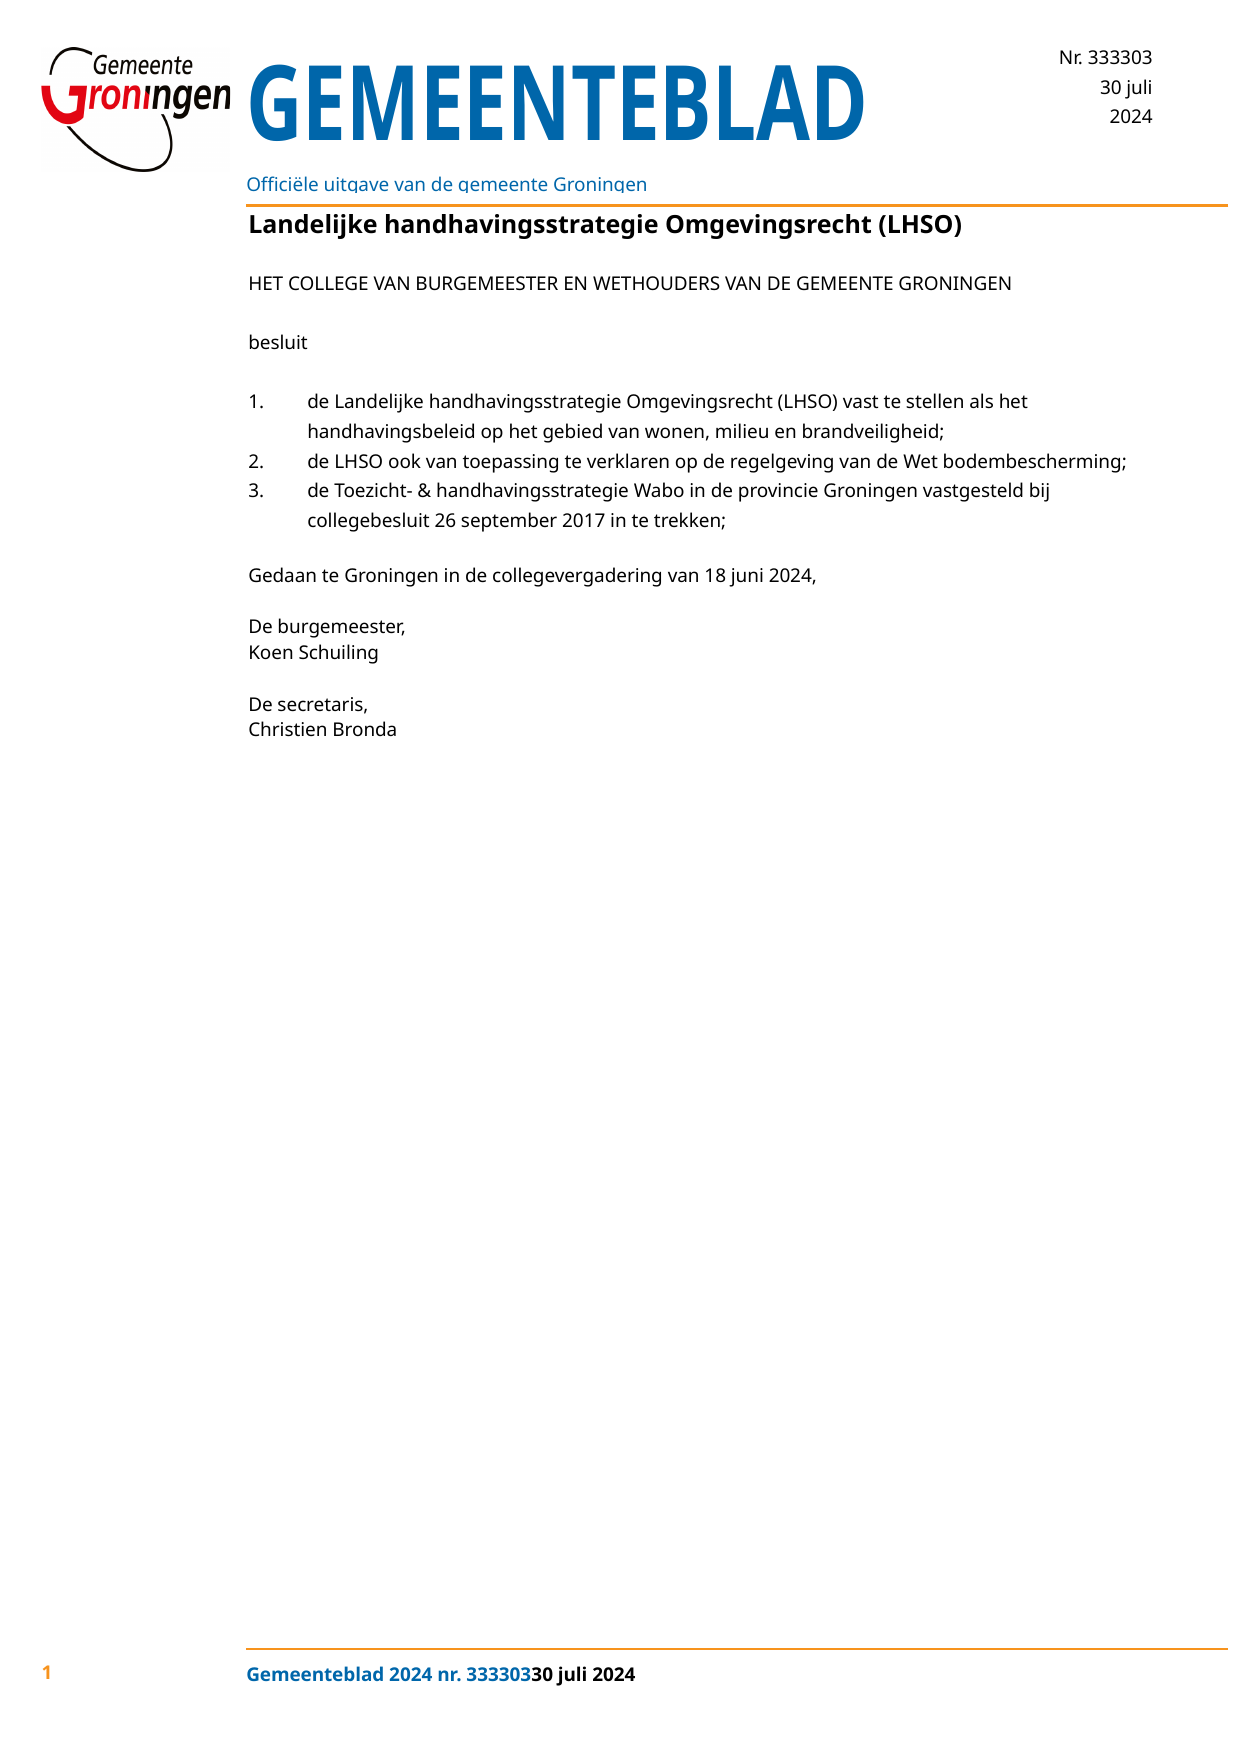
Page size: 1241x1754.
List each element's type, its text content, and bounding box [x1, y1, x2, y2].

text HET COLLEGE VAN BURGEMEESTER EN WETHOUDERS VAN DE GEMEENTE GRONINGEN [248, 270, 1152, 296]
text Landelijke handhavingsstrategie Omgevingsrecht (LHSO) [248, 207, 1152, 241]
text Gedaan te Groningen in de collegevergadering van 18 juni 2024, [248, 562, 1152, 588]
text Christien Bronda [248, 717, 1152, 742]
picture [41, 47, 231, 172]
list de LHSO ook van toepassing te verklaren op de regelgeving van de Wet bodembescherming; [248, 448, 1152, 473]
text De secretaris, [248, 691, 1152, 717]
text Koen Schuiling [248, 639, 1152, 665]
text De burgemeester, [248, 614, 1152, 639]
text besluit [248, 329, 1152, 355]
list de Toezicht- & handhavingsstrategie Wabo in de provincie Groningen vastgesteld bij collegebesluit 26 september 2017 in te trekken; [248, 477, 1152, 533]
list de Landelijke handhavingsstrategie Omgevingsrecht (LHSO) vast te stellen als het handhavingsbeleid op het gebied van wonen, milieu en brandveiligheid; [248, 389, 1152, 444]
